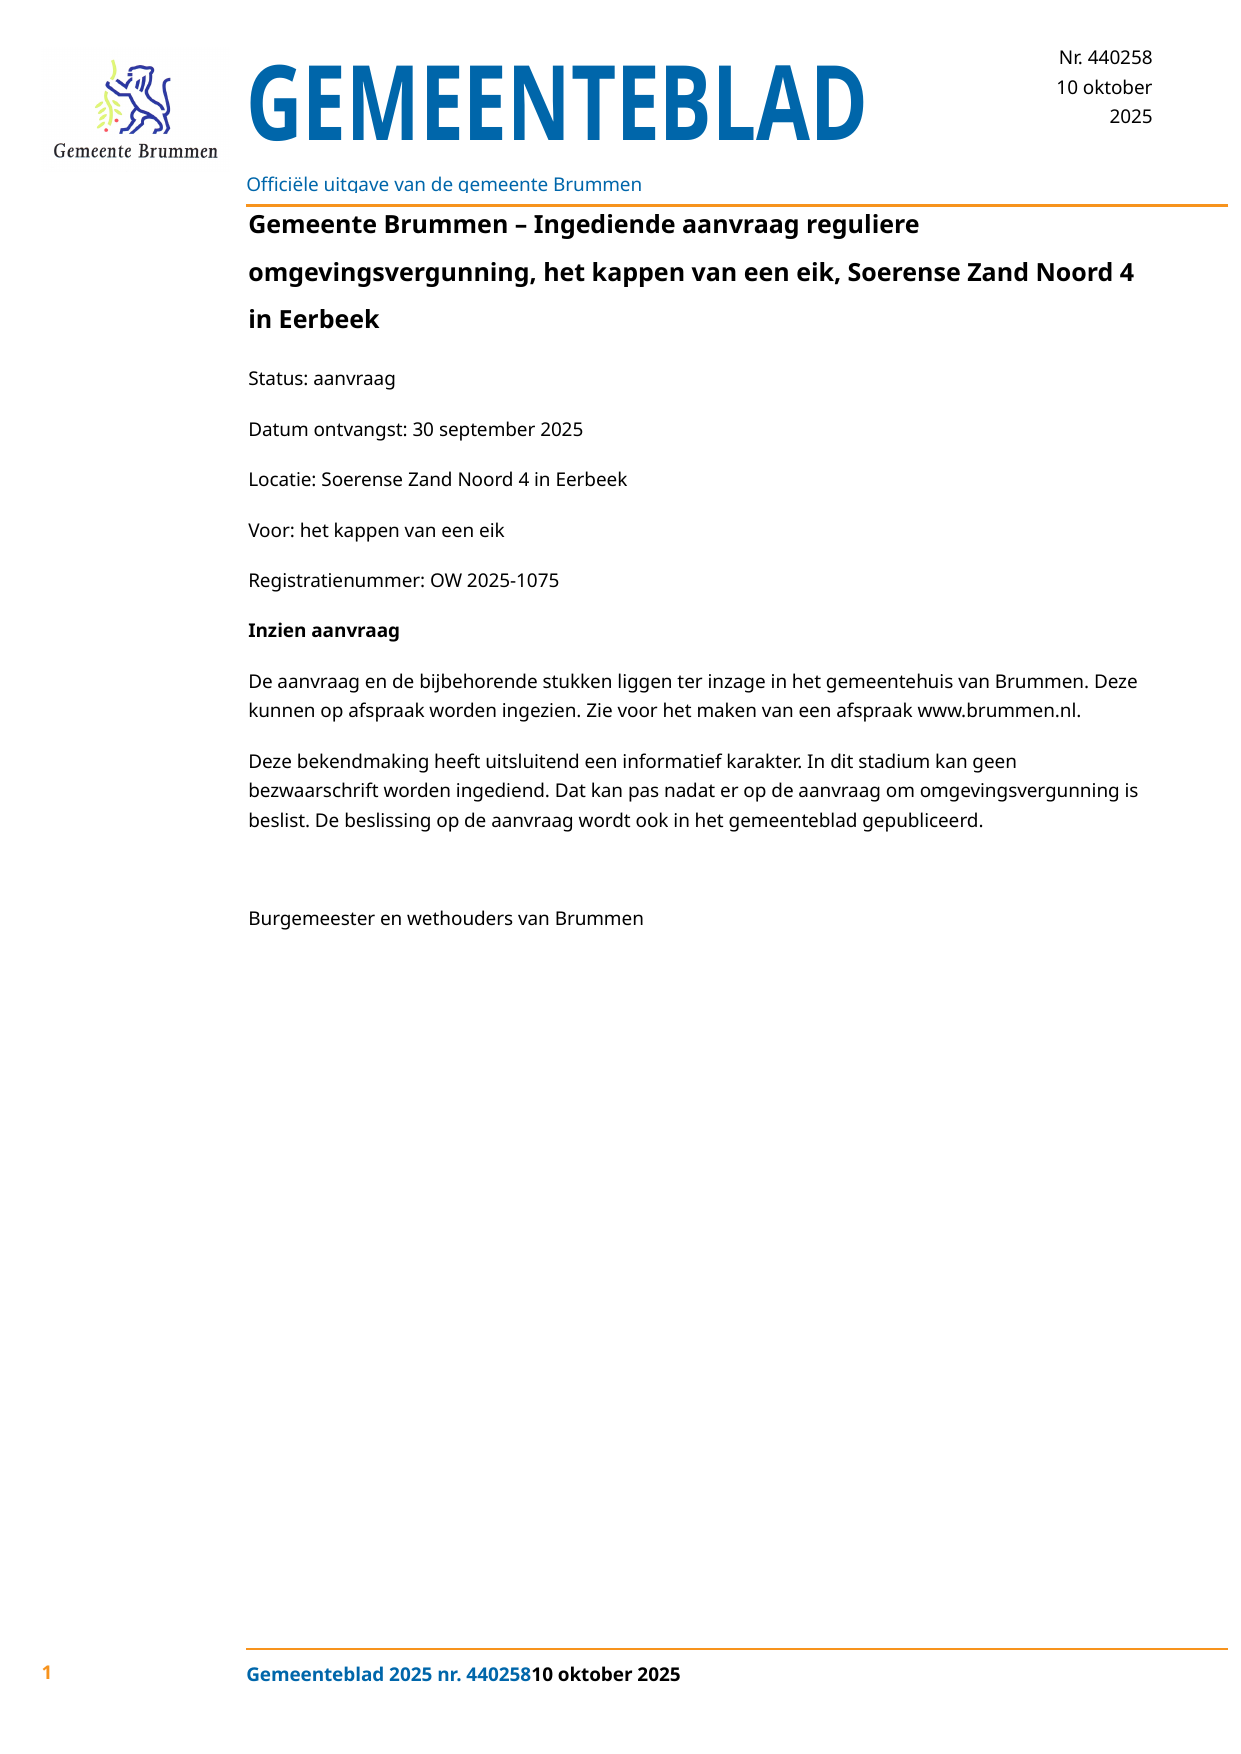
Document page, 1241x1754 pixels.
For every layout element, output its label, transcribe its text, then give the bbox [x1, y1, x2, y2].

text Burgemeester en wethouders van Brummen [248, 905, 1152, 931]
text Voor: het kappen van een eik [248, 517, 1152, 542]
text Registratienummer: OW 2025-1075 [248, 567, 1152, 593]
text Status: aanvraag [248, 366, 1152, 391]
picture [41, 47, 231, 172]
text Locatie: Soerense Zand Noord 4 in Eerbeek [248, 466, 1152, 492]
text De aanvraag en de bijbehorende stukken liggen ter inzage in het gemeentehuis van Brummen. Deze kunnen op afspraak worden ingezien. Zie voor het maken van een afspraak www.brummen.nl. [248, 668, 1152, 723]
text Gemeente Brummen – Ingediende aanvraag reguliere omgevingsvergunning, het kappen van een eik, Soerense Zand Noord 4 in Eerbeek [248, 207, 1152, 336]
text Deze bekendmaking heeft uitsluitend een informatief karakter. In dit stadium kan geen bezwaarschrift worden ingediend. Dat kan pas nadat er op de aanvraag om omgevingsvergunning is beslist. De beslissing op de aanvraag wordt ook in het gemeenteblad gepubliceerd. [248, 748, 1152, 833]
text Inzien aanvraag [248, 618, 1152, 643]
text Datum ontvangst: 30 september 2025 [248, 416, 1152, 442]
